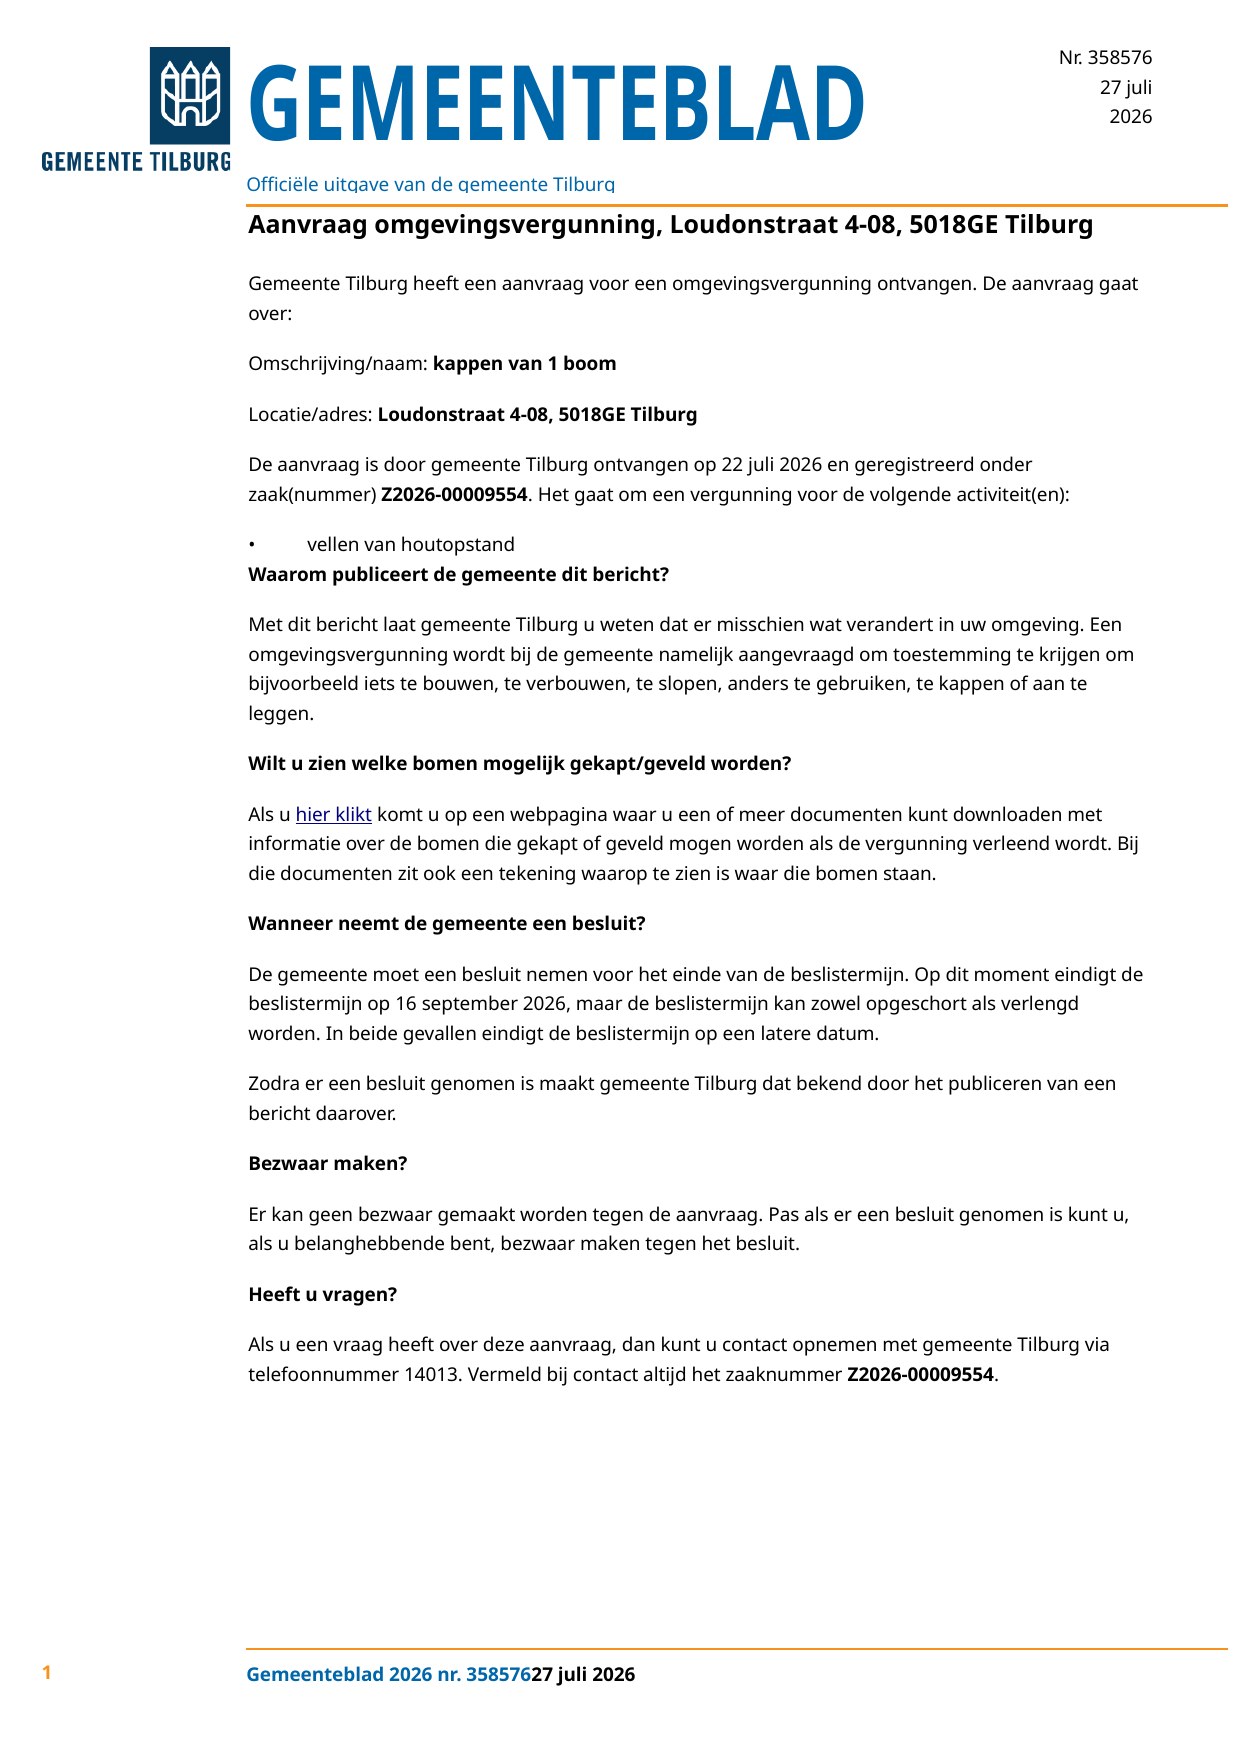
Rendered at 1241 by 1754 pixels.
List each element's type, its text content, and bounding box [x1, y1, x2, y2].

text Omschrijving/naam: kappen van 1 boom [248, 350, 1152, 376]
text Bezwaar maken? [248, 1150, 1152, 1176]
text Locatie/adres: Loudonstraat 4-08, 5018GE Tilburg [248, 401, 1152, 426]
text Wanneer neemt de gemeente een besluit? [248, 910, 1152, 936]
picture [41, 47, 231, 172]
text De aanvraag is door gemeente Tilburg ontvangen op 22 juli 2026 en geregistreerd onder zaak(nummer) Z2026-00009554. Het gaat om een vergunning voor de volgende activiteit(en): [248, 451, 1152, 506]
text Er kan geen bezwaar gemaakt worden tegen de aanvraag. Pas als er een besluit genomen is kunt u, als u belanghebbende bent, bezwaar maken tegen het besluit. [248, 1201, 1152, 1256]
text De gemeente moet een besluit nemen voor het einde van de beslistermijn. Op dit moment eindigt de beslistermijn op 16 september 2026, maar de beslistermijn kan zowel opgeschort als verlengd worden. In beide gevallen eindigt de beslistermijn op een latere datum. [248, 961, 1152, 1046]
text Wilt u zien welke bomen mogelijk gekapt/geveld worden? [248, 750, 1152, 776]
text Zodra er een besluit genomen is maakt gemeente Tilburg dat bekend door het publiceren van een bericht daarover. [248, 1070, 1152, 1126]
text Aanvraag omgevingsvergunning, Loudonstraat 4-08, 5018GE Tilburg [248, 207, 1152, 241]
list vellen van houtopstand [248, 531, 1152, 557]
text Als u een vraag heeft over deze aanvraag, dan kunt u contact opnemen met gemeente Tilburg via telefoonnummer 14013. Vermeld bij contact altijd het zaaknummer Z2026-00009554. [248, 1331, 1152, 1386]
text Heeft u vragen? [248, 1281, 1152, 1306]
text Met dit bericht laat gemeente Tilburg u weten dat er misschien wat verandert in uw omgeving. Een omgevingsvergunning wordt bij de gemeente namelijk aangevraagd om toestemming te krijgen om bijvoorbeeld iets te bouwen, te verbouwen, te slopen, anders te gebruiken, te kappen of aan te leggen. [248, 611, 1152, 726]
text Als u hier klikt komt u op een webpagina waar u een of meer documenten kunt downloaden met informatie over de bomen die gekapt of geveld mogen worden als de vergunning verleend wordt. Bij die documenten zit ook een tekening waarop te zien is waar die bomen staan. [248, 801, 1152, 886]
text Gemeente Tilburg heeft een aanvraag voor een omgevingsvergunning ontvangen. De aanvraag gaat over: [248, 270, 1152, 326]
text Waarom publiceert de gemeente dit bericht? [248, 561, 1152, 586]
